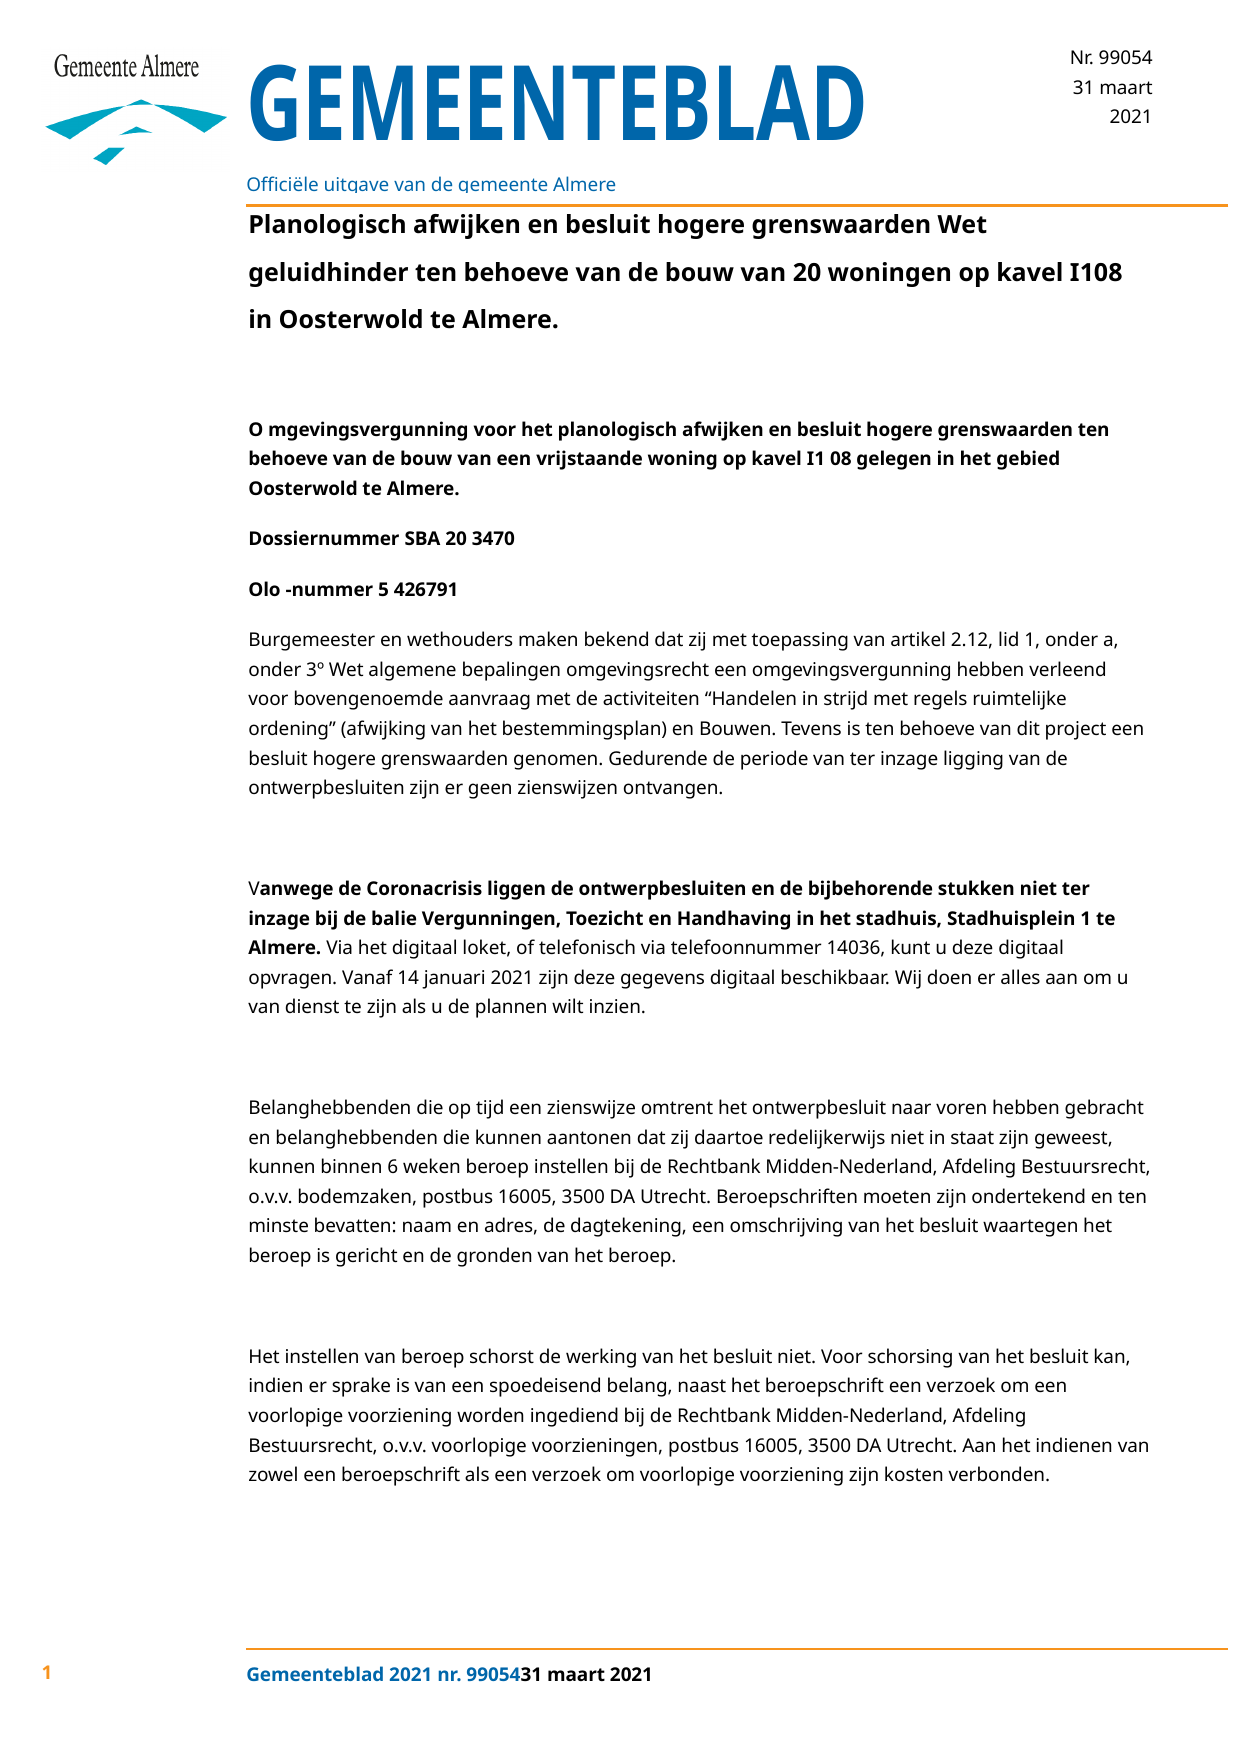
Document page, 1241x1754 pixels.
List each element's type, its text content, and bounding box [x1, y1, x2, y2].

text Dossiernummer SBA 20 3470 [248, 526, 1152, 551]
text O mgevingsvergunning voor het planologisch afwijken en besluit hogere grenswaarden ten behoeve van de bouw van een vrijstaande woning op kavel I1 08 gelegen in het gebied Oosterwold te Almere. [248, 416, 1152, 501]
text Planologisch afwijken en besluit hogere grenswaarden Wet geluidhinder ten behoeve van de bouw van 20 woningen op kavel I108 in Oosterwold te Almere. [248, 207, 1152, 336]
text Het instellen van beroep schorst de werking van het besluit niet. Voor schorsing van het besluit kan, indien er sprake is van een spoedeisend belang, naast het beroepschrift een verzoek om een voorlopige voorziening worden ingediend bij de Rechtbank Midden-Nederland, Afdeling Bestuursrecht, o.v.v. voorlopige voorzieningen, postbus 16005, 3500 DA Utrecht. Aan het indienen van zowel een beroepschrift als een verzoek om voorlopige voorziening zijn kosten verbonden. [248, 1343, 1152, 1487]
picture [41, 47, 231, 172]
text Vanwege de Coronacrisis liggen de ontwerpbesluiten en de bijbehorende stukken niet ter inzage bij de balie Vergunningen, Toezicht en Handhaving in het stadhuis, Stadhuisplein 1 te Almere. Via het digitaal loket, of telefonisch via telefoonnummer 14036, kunt u deze digitaal opvragen. Vanaf 14 januari 2021 zijn deze gegevens digitaal beschikbaar. Wij doen er alles aan om u van dienst te zijn als u de plannen wilt inzien. [248, 875, 1152, 1019]
text Olo -nummer 5 426791 [248, 576, 1152, 602]
text Belanghebbenden die op tijd een zienswijze omtrent het ontwerpbesluit naar voren hebben gebracht en belanghebbenden die kunnen aantonen dat zij daartoe redelijkerwijs niet in staat zijn geweest, kunnen binnen 6 weken beroep instellen bij de Rechtbank Midden-Nederland, Afdeling Bestuursrecht, o.v.v. bodemzaken, postbus 16005, 3500 DA Utrecht. Beroepschriften moeten zijn ondertekend en ten minste bevatten: naam en adres, de dagtekening, een omschrijving van het besluit waartegen het beroep is gericht en de gronden van het beroep. [248, 1094, 1152, 1268]
text Burgemeester en wethouders maken bekend dat zij met toepassing van artikel 2.12, lid 1, onder a, onder 3º Wet algemene bepalingen omgevingsrecht een omgevingsvergunning hebben verleend voor bovengenoemde aanvraag met de activiteiten “Handelen in strijd met regels ruimtelijke ordening” (afwijking van het bestemmingsplan) en Bouwen. Tevens is ten behoeve van dit project een besluit hogere grenswaarden genomen. Gedurende de periode van ter inzage ligging van de ontwerpbesluiten zijn er geen zienswijzen ontvangen. [248, 626, 1152, 800]
